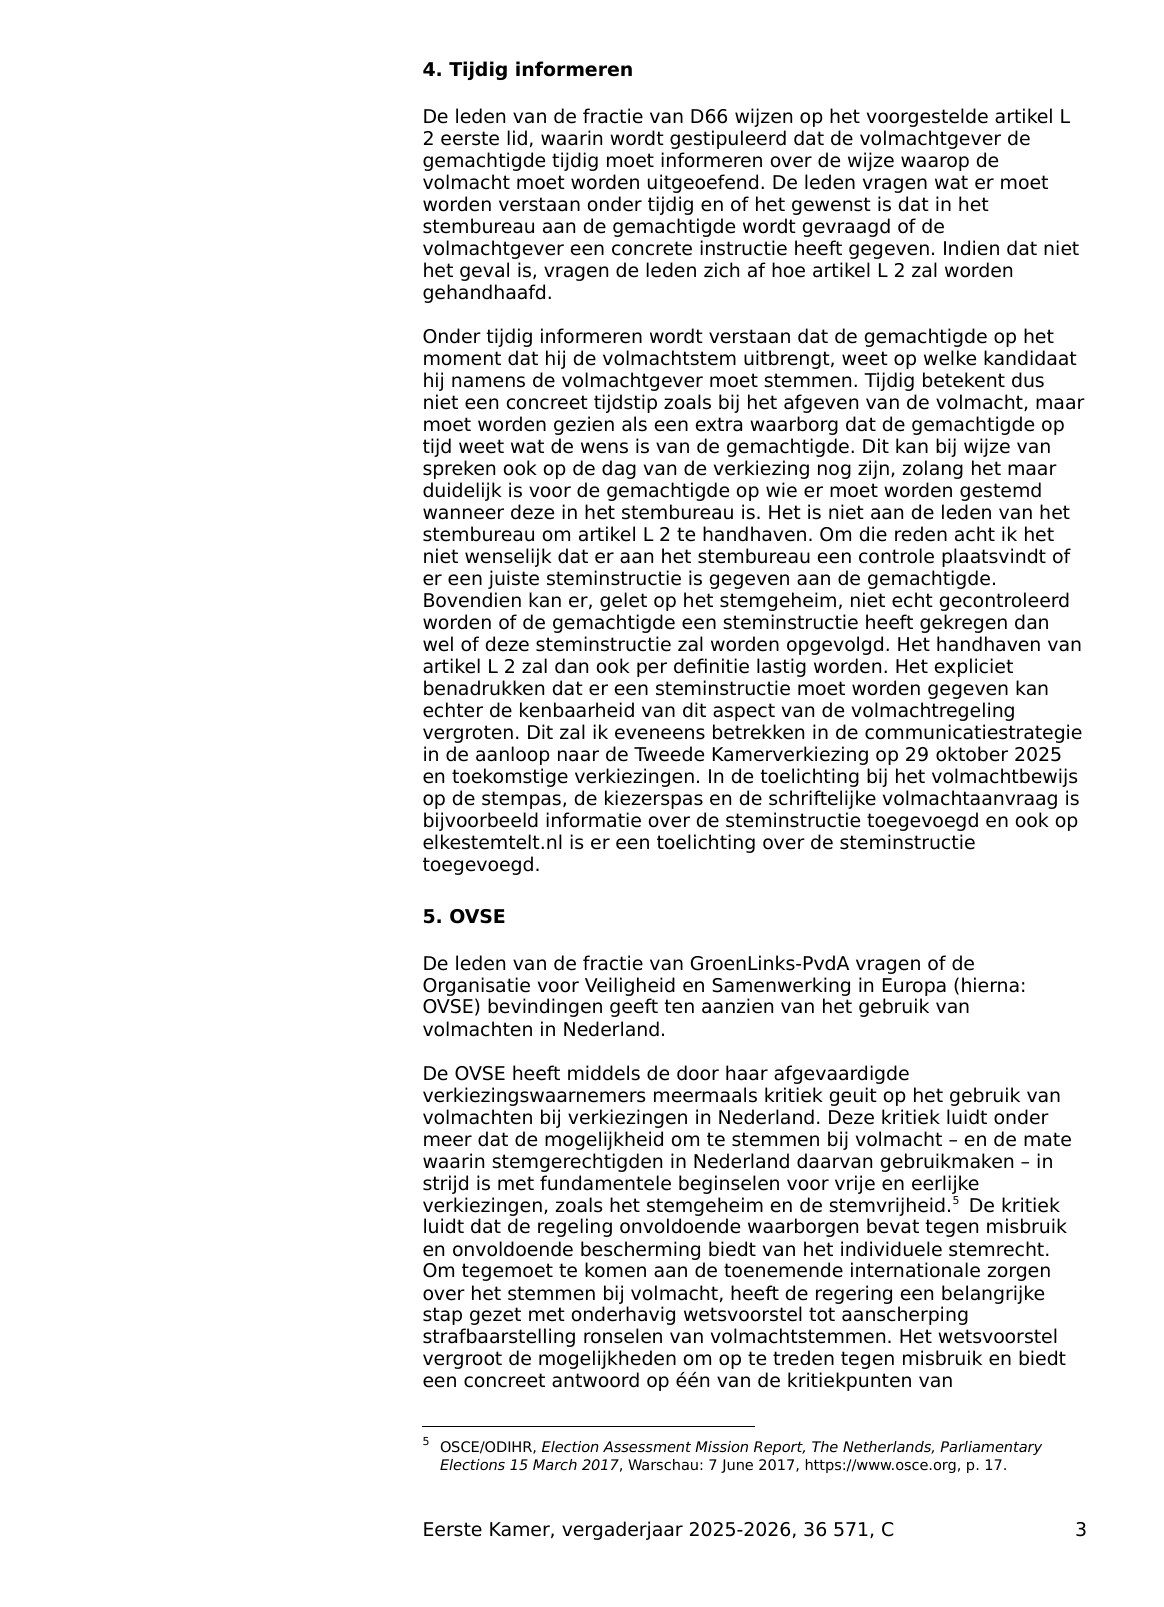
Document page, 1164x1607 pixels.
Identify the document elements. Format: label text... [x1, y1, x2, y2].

text Onder tijdig informeren wordt verstaan dat de gemachtigde op het moment dat hij de volmachtstem uitbrengt, weet op welke kandidaat hij namens de volmachtgever moet stemmen. Tijdig betekent dus niet een concreet tijdstip zoals bij het afgeven van de volmacht, maar moet worden gezien als een extra waarborg dat de gemachtigde op tijd weet wat de wens is van de gemachtigde. Dit kan bij wijze van spreken ook op de dag van de verkiezing nog zijn, zolang het maar duidelijk is voor de gemachtigde op wie er moet worden gestemd wanneer deze in het stembureau is. Het is niet aan de leden van het stembureau om artikel L 2 te handhaven. Om die reden acht ik het niet wenselijk dat er aan het stembureau een controle plaatsvindt of er een juiste steminstructie is gegeven aan de gemachtigde. Bovendien kan er, gelet op het stemgeheim, niet echt gecontroleerd worden of de gemachtigde een steminstructie heeft gekregen dan wel of deze steminstructie zal worden opgevolgd. Het handhaven van artikel L 2 zal dan ook per definitie lastig worden. Het expliciet benadrukken dat er een steminstructie moet worden gegeven kan echter de kenbaarheid van dit aspect van de volmachtregeling vergroten. Dit zal ik eveneens betrekken in de communicatiestrategie in de aanloop naar de Tweede Kamerverkiezing op 29 oktober 2025 en toekomstige verkiezingen. In de toelichting bij het volmachtbewijs op de stempas, de kiezerspas en de schriftelijke volmachtaanvraag is bijvoorbeeld informatie over de steminstructie toegevoegd en ook op elkestemtelt.nl is er een toelichting over de steminstructie toegevoegd. [422, 326, 1087, 876]
text De leden van de fractie van GroenLinks-PvdA vragen of de Organisatie voor Veiligheid en Samenwerking in Europa (hierna: OVSE) bevindingen geeft ten aanzien van het gebruik van volmachten in Nederland. [422, 952, 1087, 1040]
subtitle 4. Tijdig informeren [422, 59, 1087, 81]
subtitle 5. OVSE [422, 906, 1087, 927]
text De OVSE heeft middels de door haar afgevaardigde verkiezingswaarnemers meermaals kritiek geuit op het gebruik van volmachten bij verkiezingen in Nederland. Deze kritiek luidt onder meer dat de mogelijkheid om te stemmen bij volmacht – en de mate waarin stemgerechtigden in Nederland daarvan gebruikmaken – in strijd is met fundamentele beginselen voor vrije en eerlijke verkiezingen, zoals het stemgeheim en de stemvrijheid. De kritiek luidt dat de regeling onvoldoende waarborgen bevat tegen misbruik en onvoldoende bescherming biedt van het individuele stemrecht. Om tegemoet te komen aan de toenemende internationale zorgen over het stemmen bij volmacht, heeft de regering een belangrijke stap gezet met onderhavig wetsvoorstel tot aanscherping strafbaarstelling ronselen van volmachtstemmen. Het wetsvoorstel vergroot de mogelijkheden om op te treden tegen misbruik en biedt een concreet antwoord op één van de kritiekpunten van [422, 1063, 1087, 1392]
text OSCE/ODIHR, Election Assessment Mission Report, The Netherlands, Parliamentary Elections 15 March 2017, Warschau: 7 June 2017, https://www.osce.org, p. 17. [422, 1435, 1087, 1474]
text De leden van de fractie van D66 wijzen op het voorgestelde artikel L 2 eerste lid, waarin wordt gestipuleerd dat de volmachtgever de gemachtigde tijdig moet informeren over de wijze waarop de volmacht moet worden uitgeoefend. De leden vragen wat er moet worden verstaan onder tijdig en of het gewenst is dat in het stembureau aan de gemachtigde wordt gevraagd of de volmachtgever een concrete instructie heeft gegeven. Indien dat niet het geval is, vragen de leden zich af hoe artikel L 2 zal worden gehandhaafd. [422, 106, 1087, 304]
